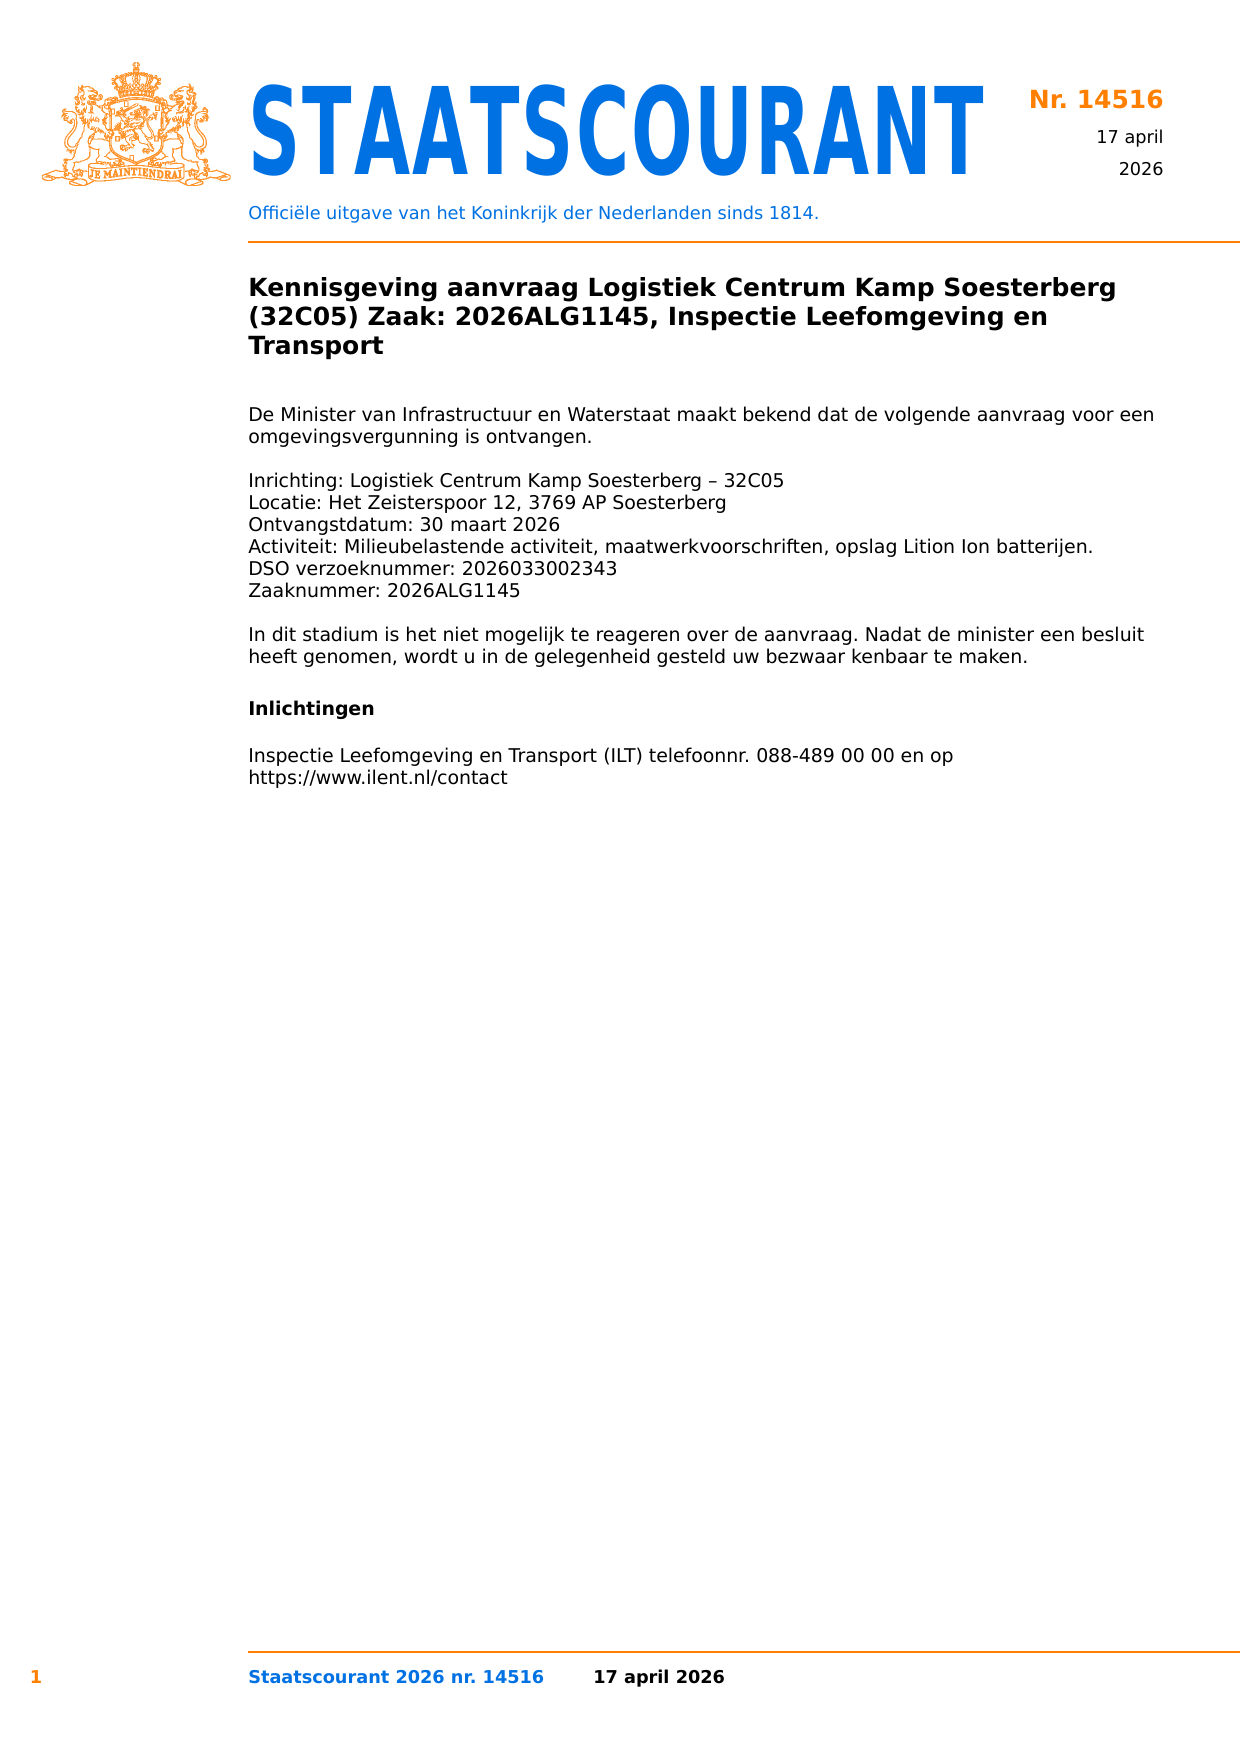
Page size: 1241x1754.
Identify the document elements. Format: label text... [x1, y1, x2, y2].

table_cell 17 april [998, 121, 1240, 153]
text Inspectie Leefomgeving en Transport (ILT) telefoonnr. 088-489 00 00 en op https://www.ilent.nl/contact [248, 745, 1163, 789]
text In dit stadium is het niet mogelijk te reageren over de aanvraag. Nadat de minister een besluit heeft genomen, wordt u in de gelegenheid gesteld uw bezwaar kenbaar te maken. [248, 624, 1163, 668]
table_header STAATSCOURANT [248, 62, 998, 203]
table_header [25, 62, 248, 241]
text Ontvangstdatum: 30 maart 2026 [248, 514, 1163, 536]
table_cell Officiële uitgave van het Koninkrijk der Nederlanden sinds 1814. [248, 203, 1240, 241]
table_cell 2026 [998, 153, 1240, 203]
text Inrichting: Logistiek Centrum Kamp Soesterberg – 32C05 [248, 470, 1163, 492]
text Activiteit: Milieubelastende activiteit, maatwerkvoorschriften, opslag Lition Ion batterijen. [248, 536, 1163, 558]
text Locatie: Het Zeisterspoor 12, 3769 AP Soesterberg [248, 492, 1163, 514]
text DSO verzoeknummer: 2026033002343 [248, 558, 1163, 580]
picture [41, 62, 231, 186]
text De Minister van Infrastructuur en Waterstaat maakt bekend dat de volgende aanvraag voor een omgevingsvergunning is ontvangen. [248, 404, 1163, 448]
text Zaaknummer: 2026ALG1145 [248, 580, 1163, 602]
table_header Nr. 14516 [998, 62, 1240, 121]
subtitle Inlichtingen [248, 698, 1163, 720]
subtitle Kennisgeving aanvraag Logistiek Centrum Kamp Soesterberg (32C05) Zaak: 2026ALG1145, Inspectie Leefomgeving en Transport [248, 273, 1163, 361]
